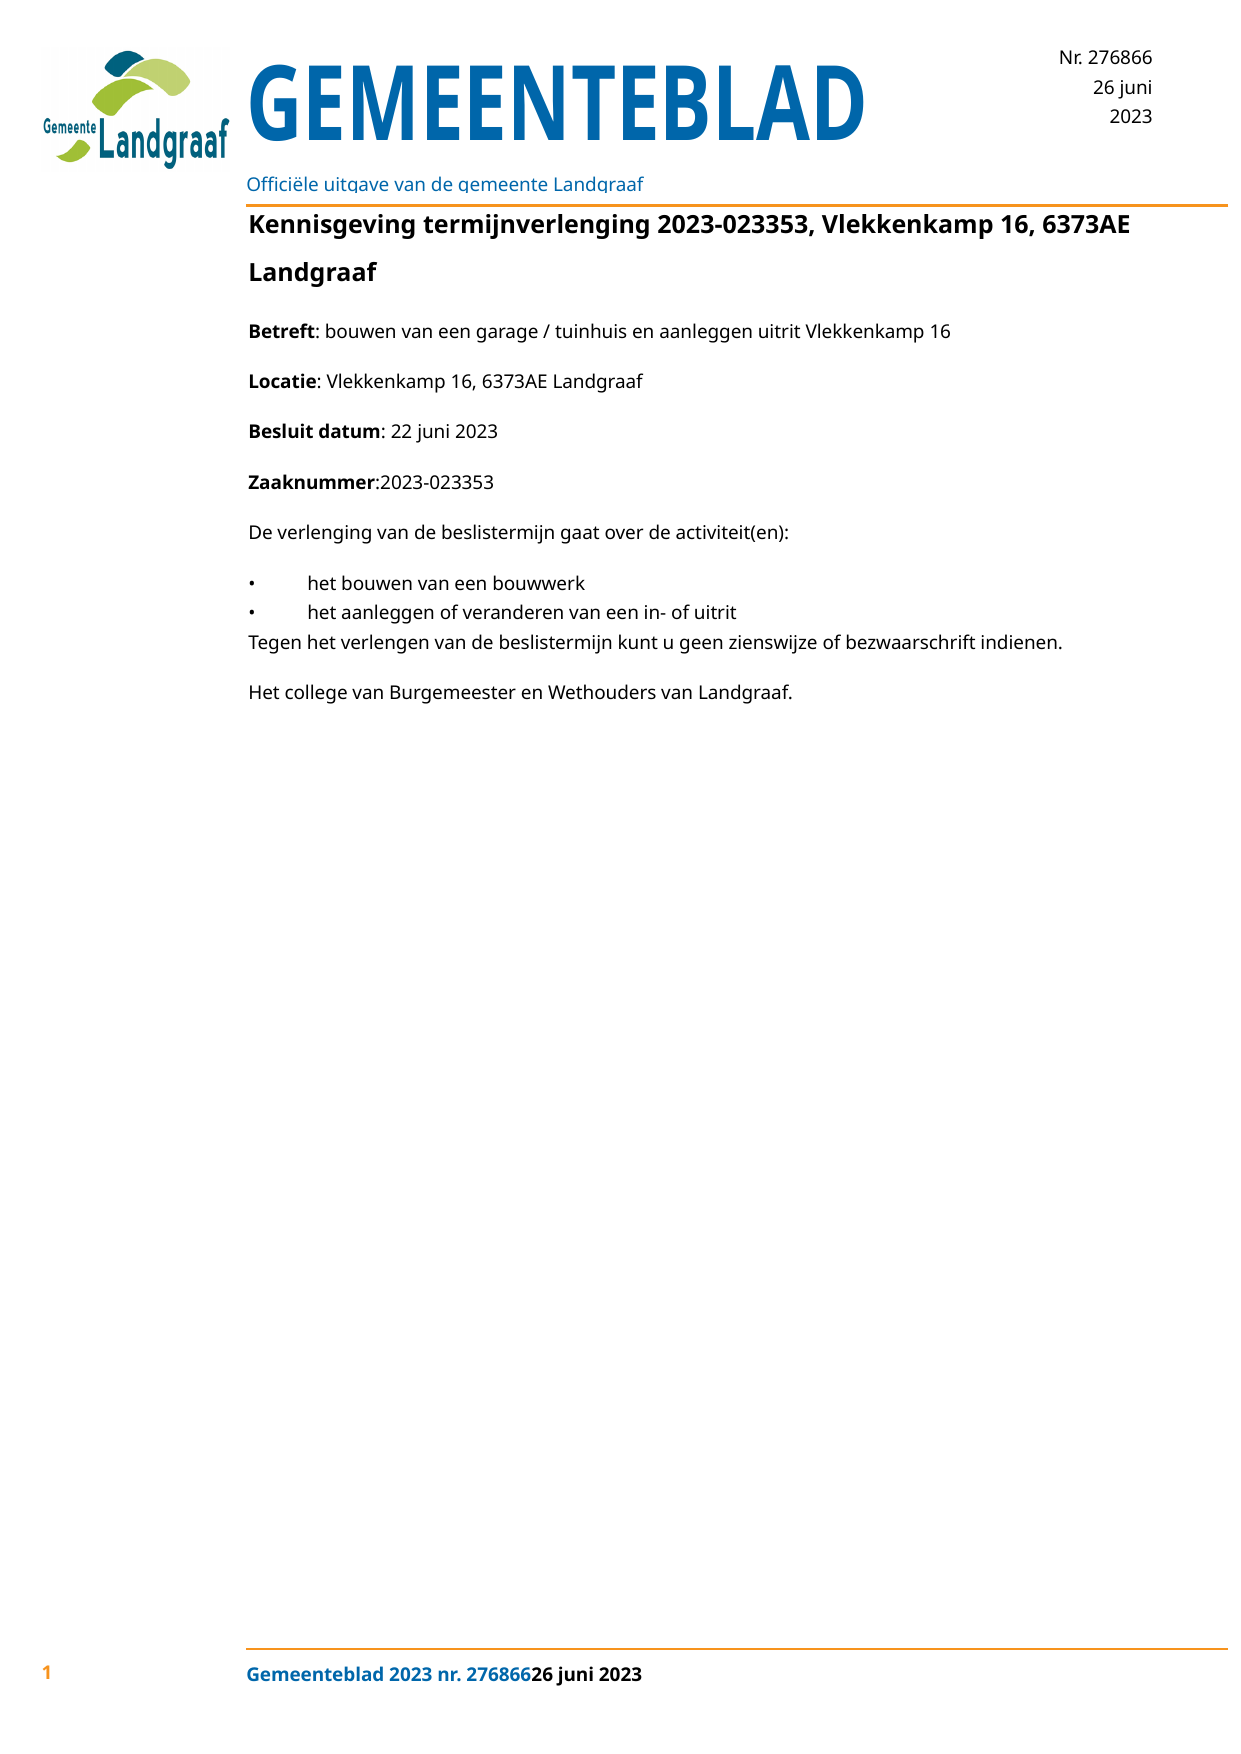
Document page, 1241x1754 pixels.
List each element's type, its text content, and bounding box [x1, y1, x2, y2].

text Besluit datum: 22 juni 2023 [248, 419, 1152, 444]
text Tegen het verlengen van de beslistermijn kunt u geen zienswijze of bezwaarschrift indienen. [248, 629, 1152, 655]
list het aanleggen of veranderen van een in- of uitrit [248, 599, 1152, 625]
list het bouwen van een bouwwerk [248, 570, 1152, 596]
text Kennisgeving termijnverlenging 2023-023353, Vlekkenkamp 16, 6373AE Landgraaf [248, 207, 1152, 288]
text De verlenging van de beslistermijn gaat over de activiteit(en): [248, 519, 1152, 545]
text Betreft: bouwen van een garage / tuinhuis en aanleggen uitrit Vlekkenkamp 16 [248, 318, 1152, 344]
text Zaaknummer:2023-023353 [248, 469, 1152, 495]
text Het college van Burgemeester en Wethouders van Landgraaf. [248, 679, 1152, 705]
picture [41, 47, 231, 172]
text Locatie: Vlekkenkamp 16, 6373AE Landgraaf [248, 368, 1152, 394]
